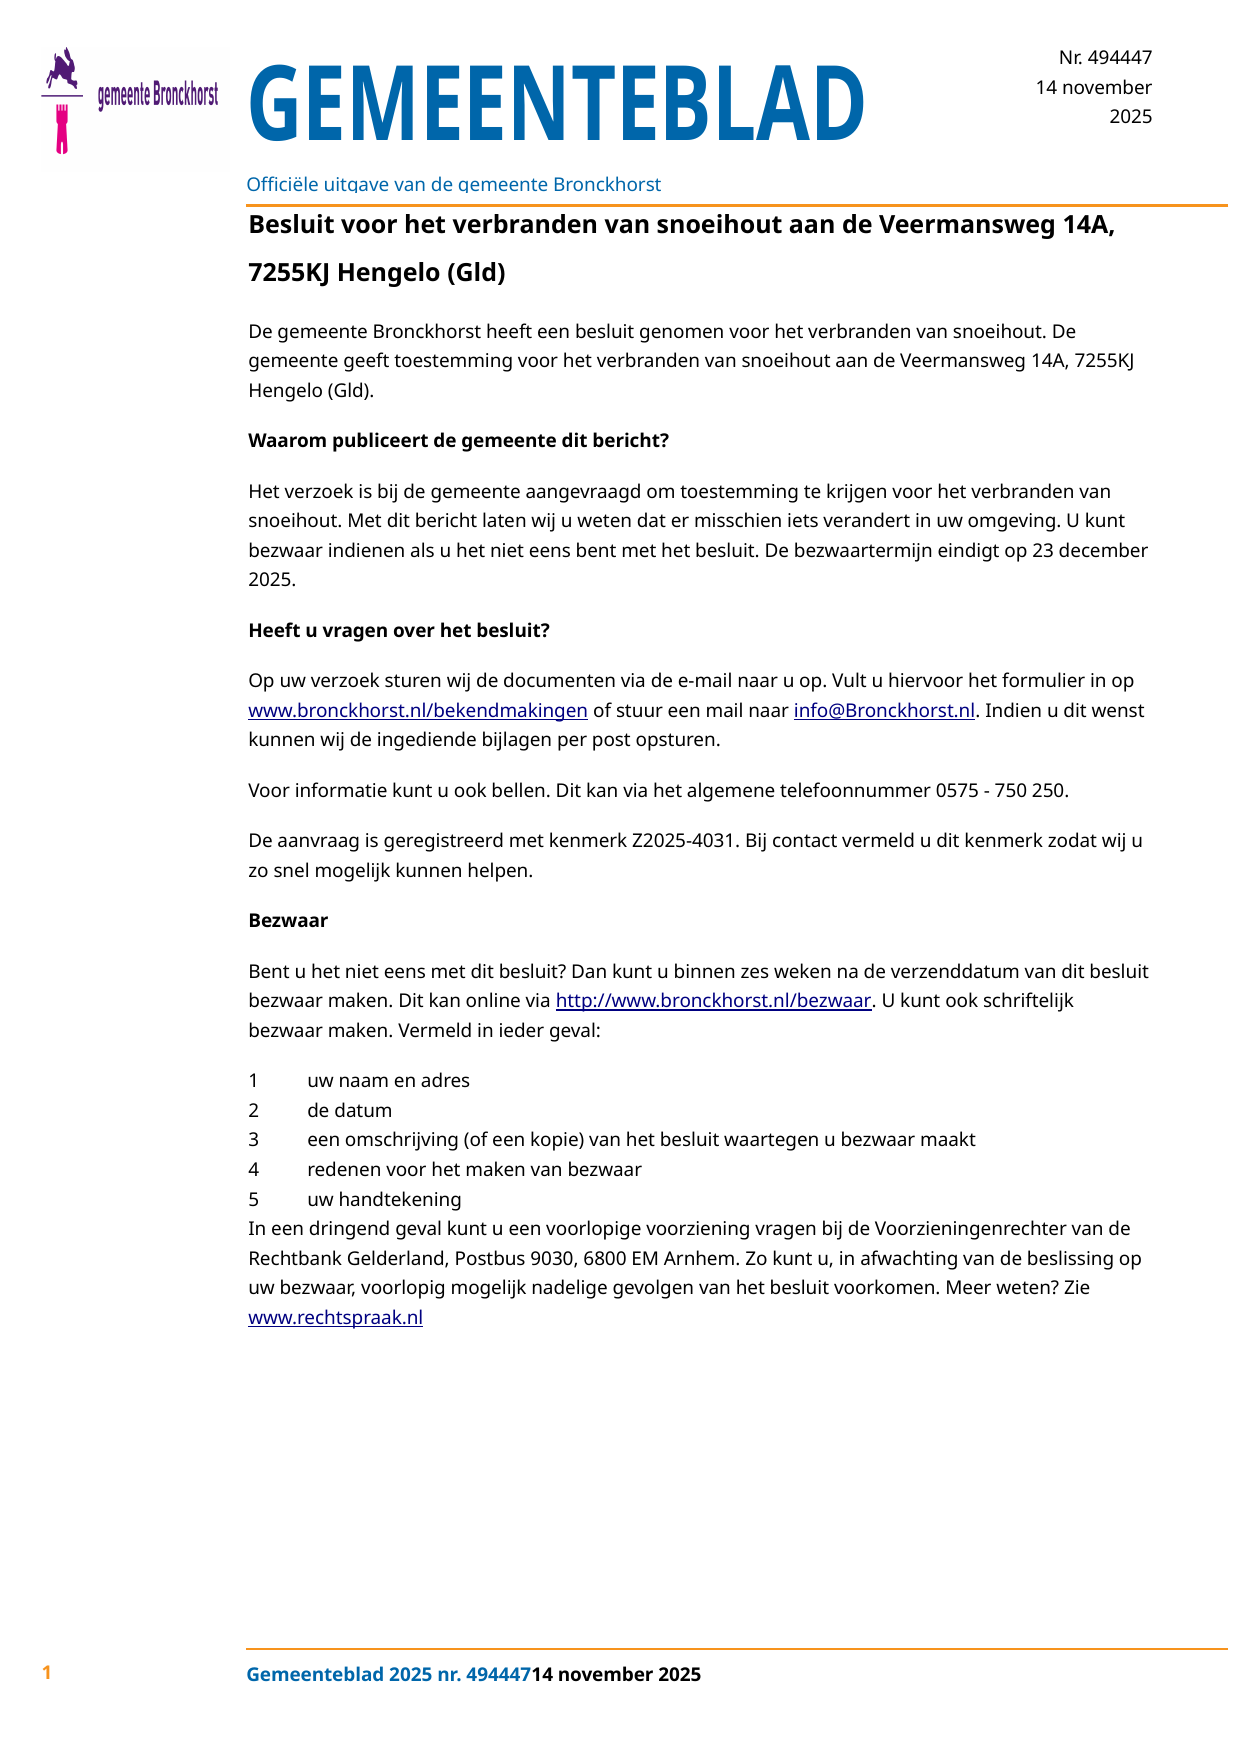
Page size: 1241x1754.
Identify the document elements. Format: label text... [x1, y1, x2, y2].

text Heeft u vragen over het besluit? [248, 617, 1152, 643]
text Bezwaar [248, 907, 1152, 933]
list redenen voor het maken van bezwaar [248, 1156, 1152, 1182]
text Waarom publiceert de gemeente dit bericht? [248, 427, 1152, 453]
text Op uw verzoek sturen wij de documenten via de e-mail naar u op. Vult u hiervoor het formulier in op www.bronckhorst.nl/bekendmakingen of stuur een mail naar info@Bronckhorst.nl. Indien u dit wenst kunnen wij de ingediende bijlagen per post opsturen. [248, 667, 1152, 752]
text Het verzoek is bij de gemeente aangevraagd om toestemming te krijgen voor het verbranden van snoeihout. Met dit bericht laten wij u weten dat er misschien iets verandert in uw omgeving. U kunt bezwaar indienen als u het niet eens bent met het besluit. De bezwaartermijn eindigt op 23 december 2025. [248, 478, 1152, 592]
list de datum [248, 1097, 1152, 1123]
text De aanvraag is geregistreerd met kenmerk Z2025-4031. Bij contact vermeld u dit kenmerk zodat wij u zo snel mogelijk kunnen helpen. [248, 827, 1152, 883]
text Bent u het niet eens met dit besluit? Dan kunt u binnen zes weken na de verzenddatum van dit besluit bezwaar maken. Dit kan online via http://www.bronckhorst.nl/bezwaar. U kunt ook schriftelijk bezwaar maken. Vermeld in ieder geval: [248, 958, 1152, 1043]
text De gemeente Bronckhorst heeft een besluit genomen voor het verbranden van snoeihout. De gemeente geeft toestemming voor het verbranden van snoeihout aan de Veermansweg 14A, 7255KJ Hengelo (Gld). [248, 318, 1152, 403]
text Besluit voor het verbranden van snoeihout aan de Veermansweg 14A, 7255KJ Hengelo (Gld) [248, 207, 1152, 288]
list uw handtekening [248, 1186, 1152, 1212]
text In een dringend geval kunt u een voorlopige voorziening vragen bij de Voorzieningenrechter van de Rechtbank Gelderland, Postbus 9030, 6800 EM Arnhem. Zo kunt u, in afwachting van de beslissing op uw bezwaar, voorlopig mogelijk nadelige gevolgen van het besluit voorkomen. Meer weten? Zie www.rechtspraak.nl [248, 1215, 1152, 1330]
picture [41, 47, 231, 172]
list een omschrijving (of een kopie) van het besluit waartegen u bezwaar maakt [248, 1127, 1152, 1152]
list uw naam en adres [248, 1067, 1152, 1093]
text Voor informatie kunt u ook bellen. Dit kan via het algemene telefoonnummer 0575 - 750 250. [248, 777, 1152, 803]
